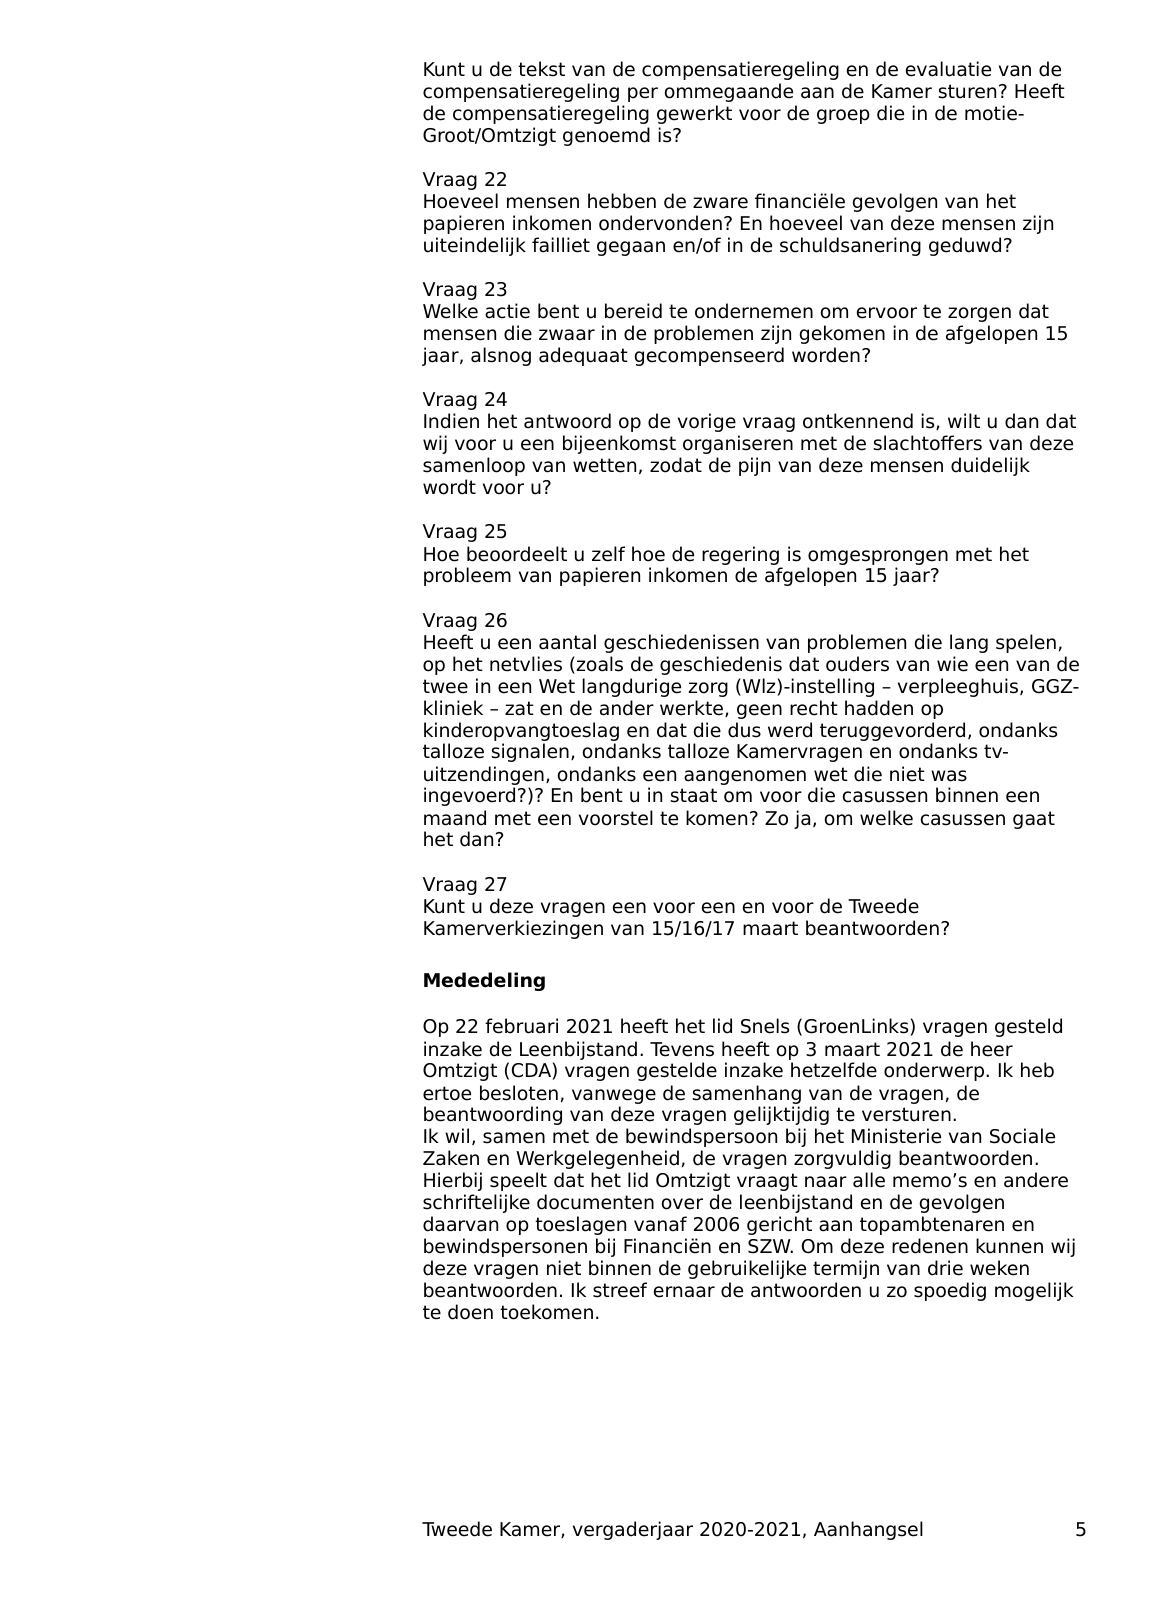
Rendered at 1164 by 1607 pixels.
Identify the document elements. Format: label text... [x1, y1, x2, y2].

text Indien het antwoord op de vorige vraag ontkennend is, wilt u dan dat wij voor u een bijeenkomst organiseren met de slachtoffers van deze samenloop van wetten, zodat de pijn van deze mensen duidelijk wordt voor u? [422, 411, 1087, 499]
text Hoeveel mensen hebben de zware financiële gevolgen van het papieren inkomen ondervonden? En hoeveel van deze mensen zijn uiteindelijk failliet gegaan en/of in de schuldsanering geduwd? [422, 191, 1087, 257]
text Ik wil, samen met de bewindspersoon bij het Ministerie van Sociale Zaken en Werkgelegenheid, de vragen zorgvuldig beantwoorden. Hierbij speelt dat het lid Omtzigt vraagt naar alle memo’s en andere schriftelijke documenten over de leenbijstand en de gevolgen daarvan op toeslagen vanaf 2006 gericht aan topambtenaren en bewindspersonen bij Financiën en SZW. Om deze redenen kunnen wij deze vragen niet binnen de gebruikelijke termijn van drie weken beantwoorden. Ik streef ernaar de antwoorden u zo spoedig mogelijk te doen toekomen. [422, 1126, 1087, 1324]
subtitle Mededeling [422, 969, 1087, 991]
text Vraag 22 [422, 169, 1087, 191]
text Kunt u de tekst van de compensatieregeling en de evaluatie van de compensatieregeling per ommegaande aan de Kamer sturen? Heeft de compensatieregeling gewerkt voor de groep die in de motie-Groot/Omtzigt genoemd is? [422, 59, 1087, 147]
text Vraag 26 [422, 609, 1087, 632]
text Op 22 februari 2021 heeft het lid Snels (GroenLinks) vragen gesteld inzake de Leenbijstand. Tevens heeft op 3 maart 2021 de heer Omtzigt (CDA) vragen gestelde inzake hetzelfde onderwerp. Ik heb ertoe besloten, vanwege de samenhang van de vragen, de beantwoording van deze vragen gelijktijdig te versturen. [422, 1016, 1087, 1126]
text Vraag 23 [422, 279, 1087, 301]
text Vraag 27 [422, 873, 1087, 896]
text Hoe beoordeelt u zelf hoe de regering is omgesprongen met het probleem van papieren inkomen de afgelopen 15 jaar? [422, 543, 1087, 587]
text Heeft u een aantal geschiedenissen van problemen die lang spelen, op het netvlies (zoals de geschiedenis dat ouders van wie een van de twee in een Wet langdurige zorg (Wlz)-instelling – verpleeghuis, GGZ-kliniek – zat en de ander werkte, geen recht hadden op kinderopvangtoeslag en dat die dus werd teruggevorderd, ondanks talloze signalen, ondanks talloze Kamervragen en ondanks tv-uitzendingen, ondanks een aangenomen wet die niet was ingevoerd?)? En bent u in staat om voor die casussen binnen een maand met een voorstel te komen? Zo ja, om welke casussen gaat het dan? [422, 632, 1087, 851]
text Vraag 24 [422, 389, 1087, 411]
text Kunt u deze vragen een voor een en voor de Tweede Kamerverkiezingen van 15/16/17 maart beantwoorden? [422, 896, 1087, 939]
text Welke actie bent u bereid te ondernemen om ervoor te zorgen dat mensen die zwaar in de problemen zijn gekomen in de afgelopen 15 jaar, alsnog adequaat gecompenseerd worden? [422, 301, 1087, 367]
text Vraag 25 [422, 521, 1087, 543]
